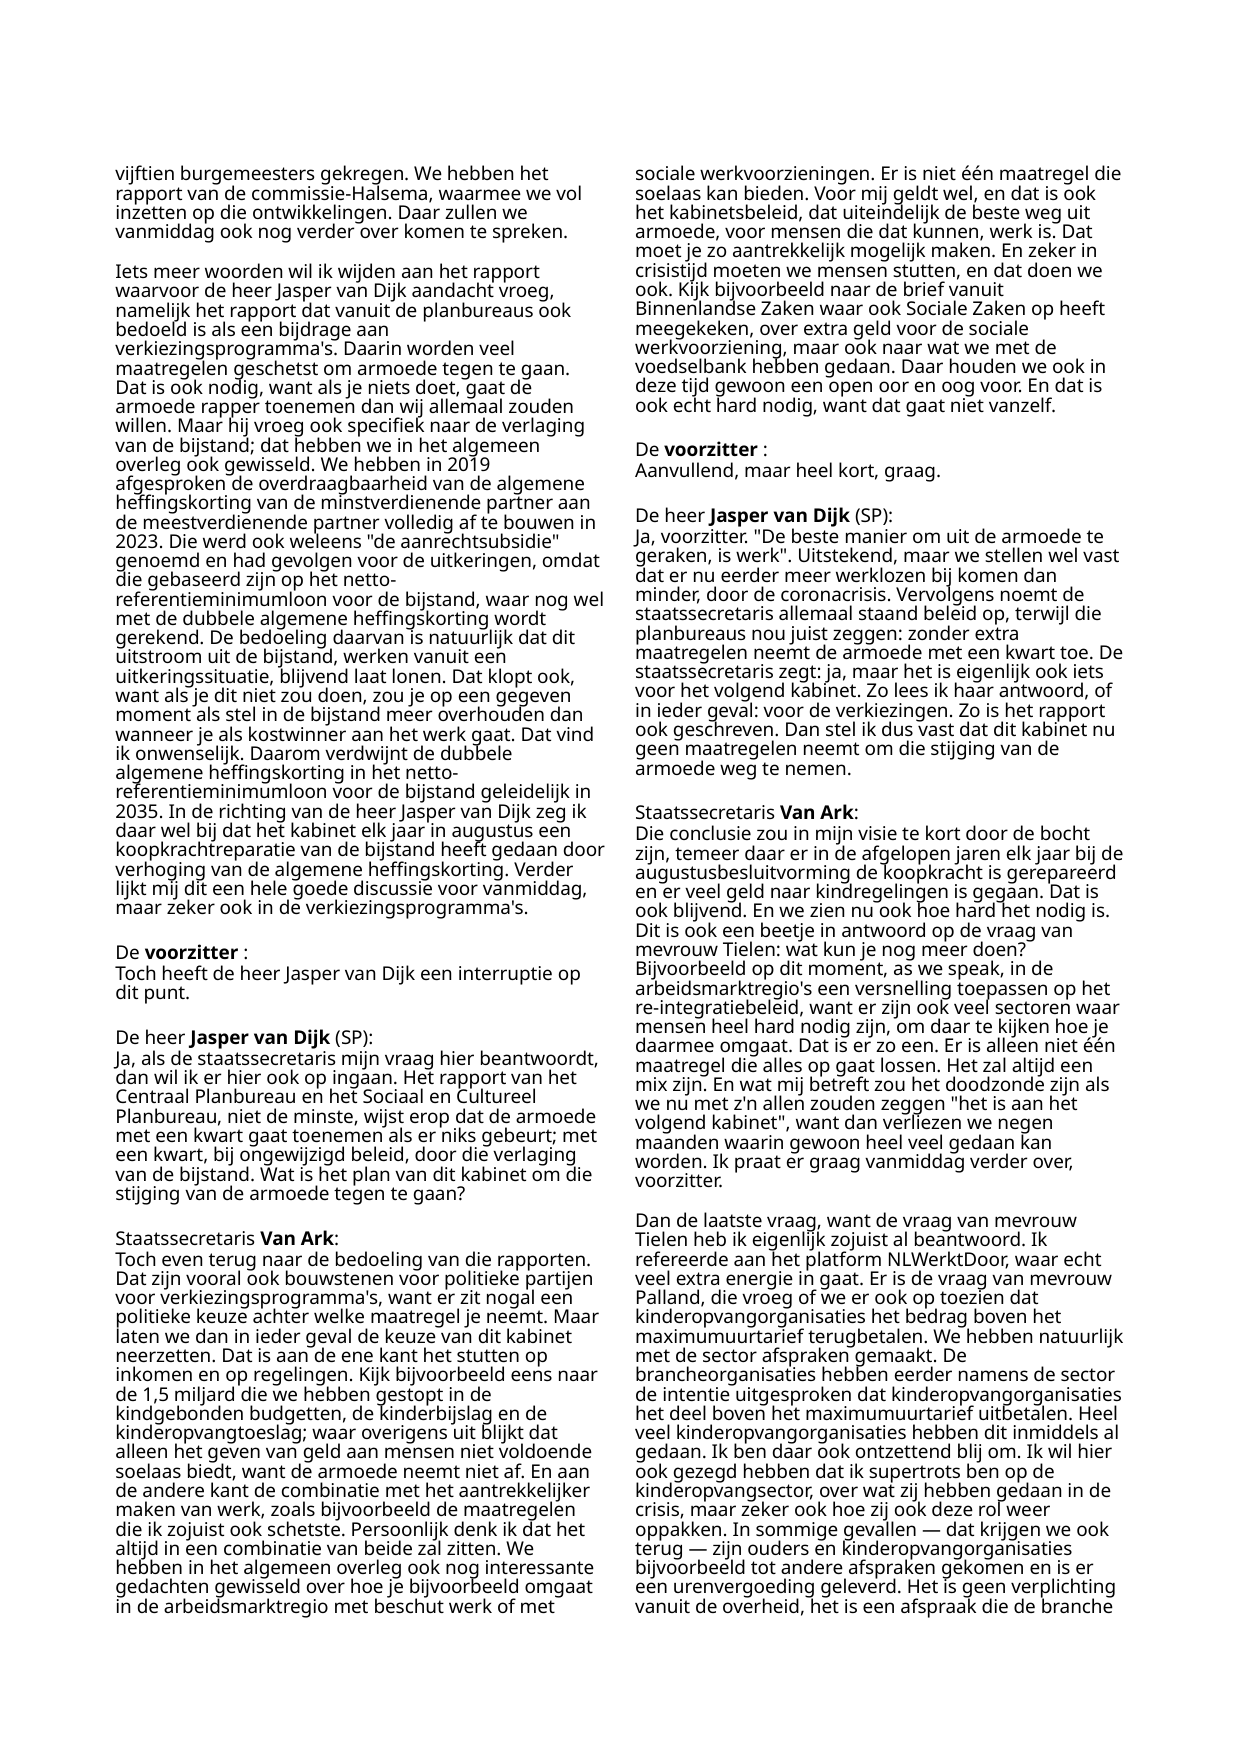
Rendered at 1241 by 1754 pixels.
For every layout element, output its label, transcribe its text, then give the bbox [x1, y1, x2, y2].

text De voorzitter : [115, 939, 605, 965]
text De voorzitter : [635, 437, 1125, 462]
text Staatssecretaris Van Ark: [635, 799, 1125, 825]
text Ja, voorzitter. "De beste manier om uit de armoede te geraken, is werk". Uitstekend, maar we stellen wel vast dat er nu eerder meer werklozen bij komen dan minder, door de coronacrisis. Vervolgens noemt de staatssecretaris allemaal staand beleid op, terwijl die planbureaus nou juist zeggen: zonder extra maatregelen neemt de armoede met een kwart toe. De staatssecretaris zegt: ja, maar het is eigenlijk ook iets voor het volgend kabinet. Zo lees ik haar antwoord, of in ieder geval: voor de verkiezingen. Zo is het rapport ook geschreven. Dan stel ik dus vast dat dit kabinet nu geen maatregelen neemt om die stijging van de armoede weg te nemen. [635, 528, 1125, 779]
text Ja, als de staatssecretaris mijn vraag hier beantwoordt, dan wil ik er hier ook op ingaan. Het rapport van het Centraal Planbureau en het Sociaal en Cultureel Planbureau, niet de minste, wijst erop dat de armoede met een kwart gaat toenemen als er niks gebeurt; met een kwart, bij ongewijzigd beleid, door die verlaging van de bijstand. Wat is het plan van dit kabinet om die stijging van de armoede tegen te gaan? [115, 1050, 605, 1204]
text De heer Jasper van Dijk (SP): [115, 1024, 605, 1050]
text Iets meer woorden wil ik wijden aan het rapport waarvoor de heer Jasper van Dijk aandacht vroeg, namelijk het rapport dat vanuit de planbureaus ook bedoeld is als een bijdrage aan verkiezingsprogramma's. Daarin worden veel maatregelen geschetst om armoede tegen te gaan. Dat is ook nodig, want als je niets doet, gaat de armoede rapper toenemen dan wij allemaal zouden willen. Maar hij vroeg ook specifiek naar de verlaging van de bijstand; dat hebben we in het algemeen overleg ook gewisseld. We hebben in 2019 afgesproken de overdraagbaarheid van de algemene heffingskorting van de minstverdienende partner aan de meestverdienende partner volledig af te bouwen in 2023. Die werd ook weleens "de aanrechtsubsidie" genoemd en had gevolgen voor de uitkeringen, omdat die gebaseerd zijn op het netto-referentieminimumloon voor de bijstand, waar nog wel met de dubbele algemene heffingskorting wordt gerekend. De bedoeling daarvan is natuurlijk dat dit uitstroom uit de bijstand, werken vanuit een uitkeringssituatie, blijvend laat lonen. Dat klopt ook, want als je dit niet zou doen, zou je op een gegeven moment als stel in de bijstand meer overhouden dan wanneer je als kostwinner aan het werk gaat. Dat vind ik onwenselijk. Daarom verdwijnt de dubbele algemene heffingskorting in het netto-referentieminimumloon voor de bijstand geleidelijk in 2035. In de richting van de heer Jasper van Dijk zeg ik daar wel bij dat het kabinet elk jaar in augustus een koopkrachtreparatie van de bijstand heeft gedaan door verhoging van de algemene heffingskorting. Verder lijkt mij dit een hele goede discussie voor vanmiddag, maar zeker ook in de verkiezingsprogramma's. [115, 263, 605, 918]
text vijftien burgemeesters gekregen. We hebben het rapport van de commissie-Halsema, waarmee we vol inzetten op die ontwikkelingen. Daar zullen we vanmiddag ook nog verder over komen te spreken. [115, 165, 605, 242]
text Staatssecretaris Van Ark: [115, 1225, 605, 1251]
text Dan de laatste vraag, want de vraag van mevrouw Tielen heb ik eigenlijk zojuist al beantwoord. Ik refereerde aan het platform NLWerktDoor, waar echt veel extra energie in gaat. Er is de vraag van mevrouw Palland, die vroeg of we er ook op toezien dat kinderopvangorganisaties het bedrag boven het maximumuurtarief terugbetalen. We hebben natuurlijk met de sector afspraken gemaakt. De brancheorganisaties hebben eerder namens de sector de intentie uitgesproken dat kinderopvangorganisaties het deel boven het maximumuurtarief uitbetalen. Heel veel kinderopvangorganisaties hebben dit inmiddels al gedaan. Ik ben daar ook ontzettend blij om. Ik wil hier ook gezegd hebben dat ik supertrots ben op de kinderopvangsector, over wat zij hebben gedaan in de crisis, maar zeker ook hoe zij ook deze rol weer oppakken. In sommige gevallen — dat krijgen we ook terug — zijn ouders en kinderopvangorganisaties bijvoorbeeld tot andere afspraken gekomen en is er een urenvergoeding geleverd. Het is geen verplichting vanuit de overheid, het is een afspraak die de branche [635, 1212, 1125, 1617]
text Die conclusie zou in mijn visie te kort door de bocht zijn, temeer daar er in de afgelopen jaren elk jaar bij de augustusbesluitvorming de koopkracht is gerepareerd en er veel geld naar kindregelingen is gegaan. Dat is ook blijvend. En we zien nu ook hoe hard het nodig is. Dit is ook een beetje in antwoord op de vraag van mevrouw Tielen: wat kun je nog meer doen? Bijvoorbeeld op dit moment, as we speak, in de arbeidsmarktregio's een versnelling toepassen op het re-integratiebeleid, want er zijn ook veel sectoren waar mensen heel hard nodig zijn, om daar te kijken hoe je daarmee omgaat. Dat is er zo een. Er is alleen niet één maatregel die alles op gaat lossen. Het zal altijd een mix zijn. En wat mij betreft zou het doodzonde zijn als we nu met z'n allen zouden zeggen "het is aan het volgend kabinet", want dan verliezen we negen maanden waarin gewoon heel veel gedaan kan worden. Ik praat er graag vanmiddag verder over, voorzitter. [635, 825, 1125, 1191]
text Toch heeft de heer Jasper van Dijk een interruptie op dit punt. [115, 965, 605, 1003]
text De heer Jasper van Dijk (SP): [635, 502, 1125, 528]
text sociale werkvoorzieningen. Er is niet één maatregel die soelaas kan bieden. Voor mij geldt wel, en dat is ook het kabinetsbeleid, dat uiteindelijk de beste weg uit armoede, voor mensen die dat kunnen, werk is. Dat moet je zo aantrekkelijk mogelijk maken. En zeker in crisistijd moeten we mensen stutten, en dat doen we ook. Kijk bijvoorbeeld naar de brief vanuit Binnenlandse Zaken waar ook Sociale Zaken op heeft meegekeken, over extra geld voor de sociale werkvoorziening, maar ook naar wat we met de voedselbank hebben gedaan. Daar houden we ook in deze tijd gewoon een open oor en oog voor. En dat is ook echt hard nodig, want dat gaat niet vanzelf. [635, 165, 1125, 416]
text Toch even terug naar de bedoeling van die rapporten. Dat zijn vooral ook bouwstenen voor politieke partijen voor verkiezingsprogramma's, want er zit nogal een politieke keuze achter welke maatregel je neemt. Maar laten we dan in ieder geval de keuze van dit kabinet neerzetten. Dat is aan de ene kant het stutten op inkomen en op regelingen. Kijk bijvoorbeeld eens naar de 1,5 miljard die we hebben gestopt in de kindgebonden budgetten, de kinderbijslag en de kinderopvangtoeslag; waar overigens uit blijkt dat alleen het geven van geld aan mensen niet voldoende soelaas biedt, want de armoede neemt niet af. En aan de andere kant de combinatie met het aantrekkelijker maken van werk, zoals bijvoorbeeld de maatregelen die ik zojuist ook schetste. Persoonlijk denk ik dat het altijd in een combinatie van beide zal zitten. We hebben in het algemeen overleg ook nog interessante gedachten gewisseld over hoe je bijvoorbeeld omgaat in de arbeidsmarktregio met beschut werk of met [115, 1251, 605, 1617]
text Aanvullend, maar heel kort, graag. [635, 462, 1125, 482]
